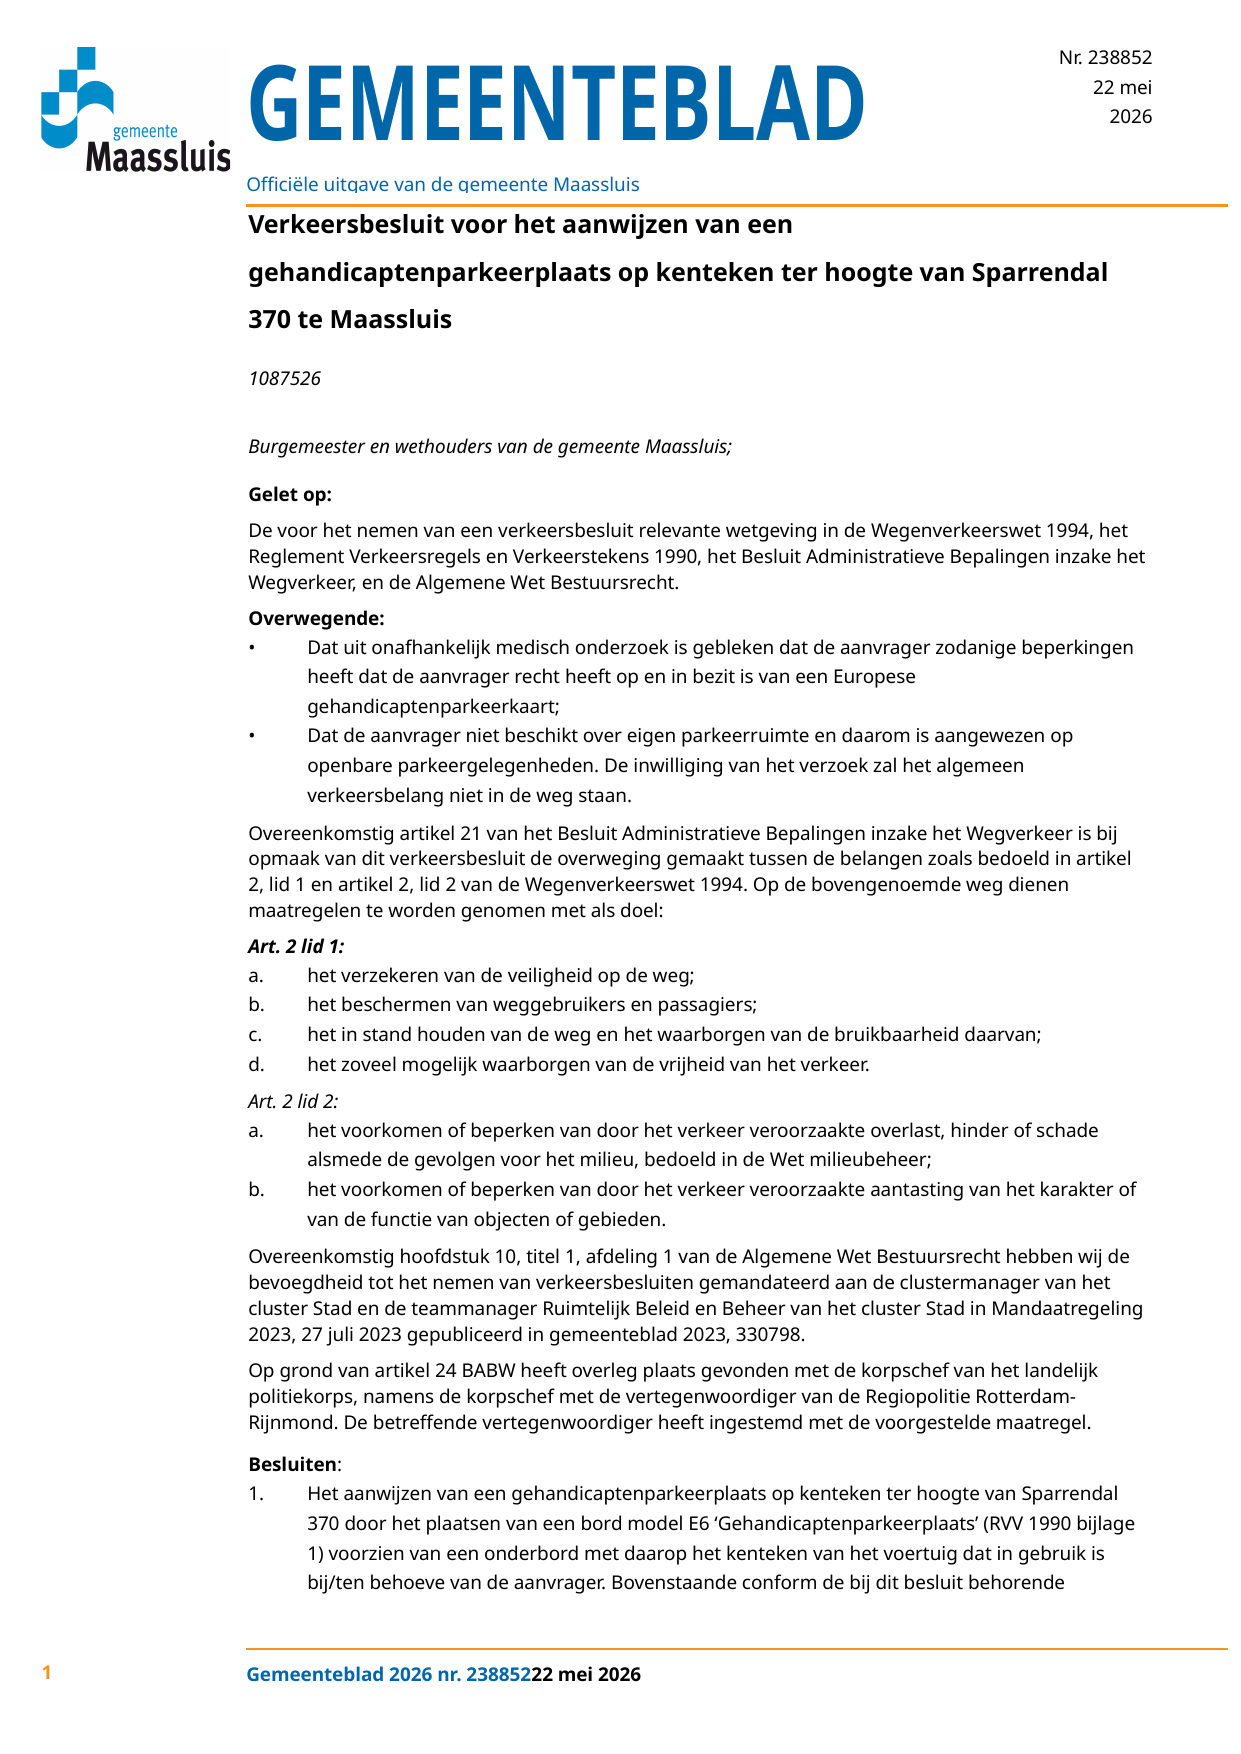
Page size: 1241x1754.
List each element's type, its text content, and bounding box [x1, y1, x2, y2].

text Art. 2 lid 1: [248, 934, 1152, 959]
text Verkeersbesluit voor het aanwijzen van een gehandicaptenparkeerplaats op kenteken ter hoogte van Sparrendal 370 te Maassluis [248, 207, 1152, 336]
text De voor het nemen van een verkeersbesluit relevante wetgeving in de Wegenverkeerswet 1994, het Reglement Verkeersregels en Verkeerstekens 1990, het Besluit Administratieve Bepalingen inzake het Wegverkeer, en de Algemene Wet Bestuursrecht. [248, 517, 1152, 595]
list het voorkomen of beperken van door het verkeer veroorzaakte overlast, hinder of schade alsmede de gevolgen voor het milieu, bedoeld in de Wet milieubeheer; [248, 1117, 1152, 1172]
picture [41, 47, 231, 172]
list het voorkomen of beperken van door het verkeer veroorzaakte aantasting van het karakter of van de functie van objecten of gebieden. [248, 1176, 1152, 1231]
text Burgemeester en wethouders van de gemeente Maassluis; [248, 433, 1152, 459]
list het beschermen van weggebruikers en passagiers; [248, 992, 1152, 1017]
list Het aanwijzen van een gehandicaptenparkeerplaats op kenteken ter hoogte van Sparrendal 370 door het plaatsen van een bord model E6 ‘Gehandicaptenparkeerplaats’ (RVV 1990 bijlage 1) voorzien van een onderbord met daarop het kenteken van het voertuig dat in gebruik is bij/ten behoeve van de aanvrager. Bovenstaande conform de bij dit besluit behorende [248, 1481, 1152, 1595]
text Art. 2 lid 2: [248, 1089, 1152, 1114]
text Overeenkomstig hoofdstuk 10, titel 1, afdeling 1 van de Algemene Wet Bestuursrecht hebben wij de bevoegdheid tot het nemen van verkeersbesluiten gemandateerd aan de clustermanager van het cluster Stad en de teammanager Ruimtelijk Beleid en Beheer van het cluster Stad in Mandaatregeling 2023, 27 juli 2023 gepubliceerd in gemeenteblad 2023, 330798. [248, 1244, 1152, 1347]
text Overeenkomstig artikel 21 van het Besluit Administratieve Bepalingen inzake het Wegverkeer is bij opmaak van dit verkeersbesluit de overweging gemaakt tussen de belangen zoals bedoeld in artikel 2, lid 1 en artikel 2, lid 2 van de Wegenverkeerswet 1994. Op de bovengenoemde weg dienen maatregelen te worden genomen met als doel: [248, 820, 1152, 923]
text Op grond van artikel 24 BABW heeft overleg plaats gevonden met de korpschef van het landelijk politiekorps, namens de korpschef met de vertegenwoordiger van de Regiopolitie Rotterdam-Rijnmond. De betreffende vertegenwoordiger heeft ingestemd met de voorgestelde maatregel. [248, 1357, 1152, 1435]
text Besluiten: [248, 1451, 1152, 1477]
list het in stand houden van de weg en het waarborgen van de bruikbaarheid daarvan; [248, 1021, 1152, 1047]
picture [41, 47, 77, 92]
list Dat de aanvrager niet beschikt over eigen parkeerruimte en daarom is aangewezen op openbare parkeergelegenheden. De inwilliging van het verzoek zal het algemeen verkeersbelang niet in de weg staan. [248, 723, 1152, 808]
text 1087526 [248, 366, 1152, 391]
text Gelet op: [248, 481, 1152, 507]
list Dat uit onafhankelijk medisch onderzoek is gebleken dat de aanvrager zodanige beperkingen heeft dat de aanvrager recht heeft op en in bezit is van een Europese gehandicaptenparkeerkaart; [248, 634, 1152, 719]
list het verzekeren van de veiligheid op de weg; [248, 962, 1152, 988]
text Overwegende: [248, 606, 1152, 631]
list het zoveel mogelijk waarborgen van de vrijheid van het verkeer. [248, 1051, 1152, 1076]
